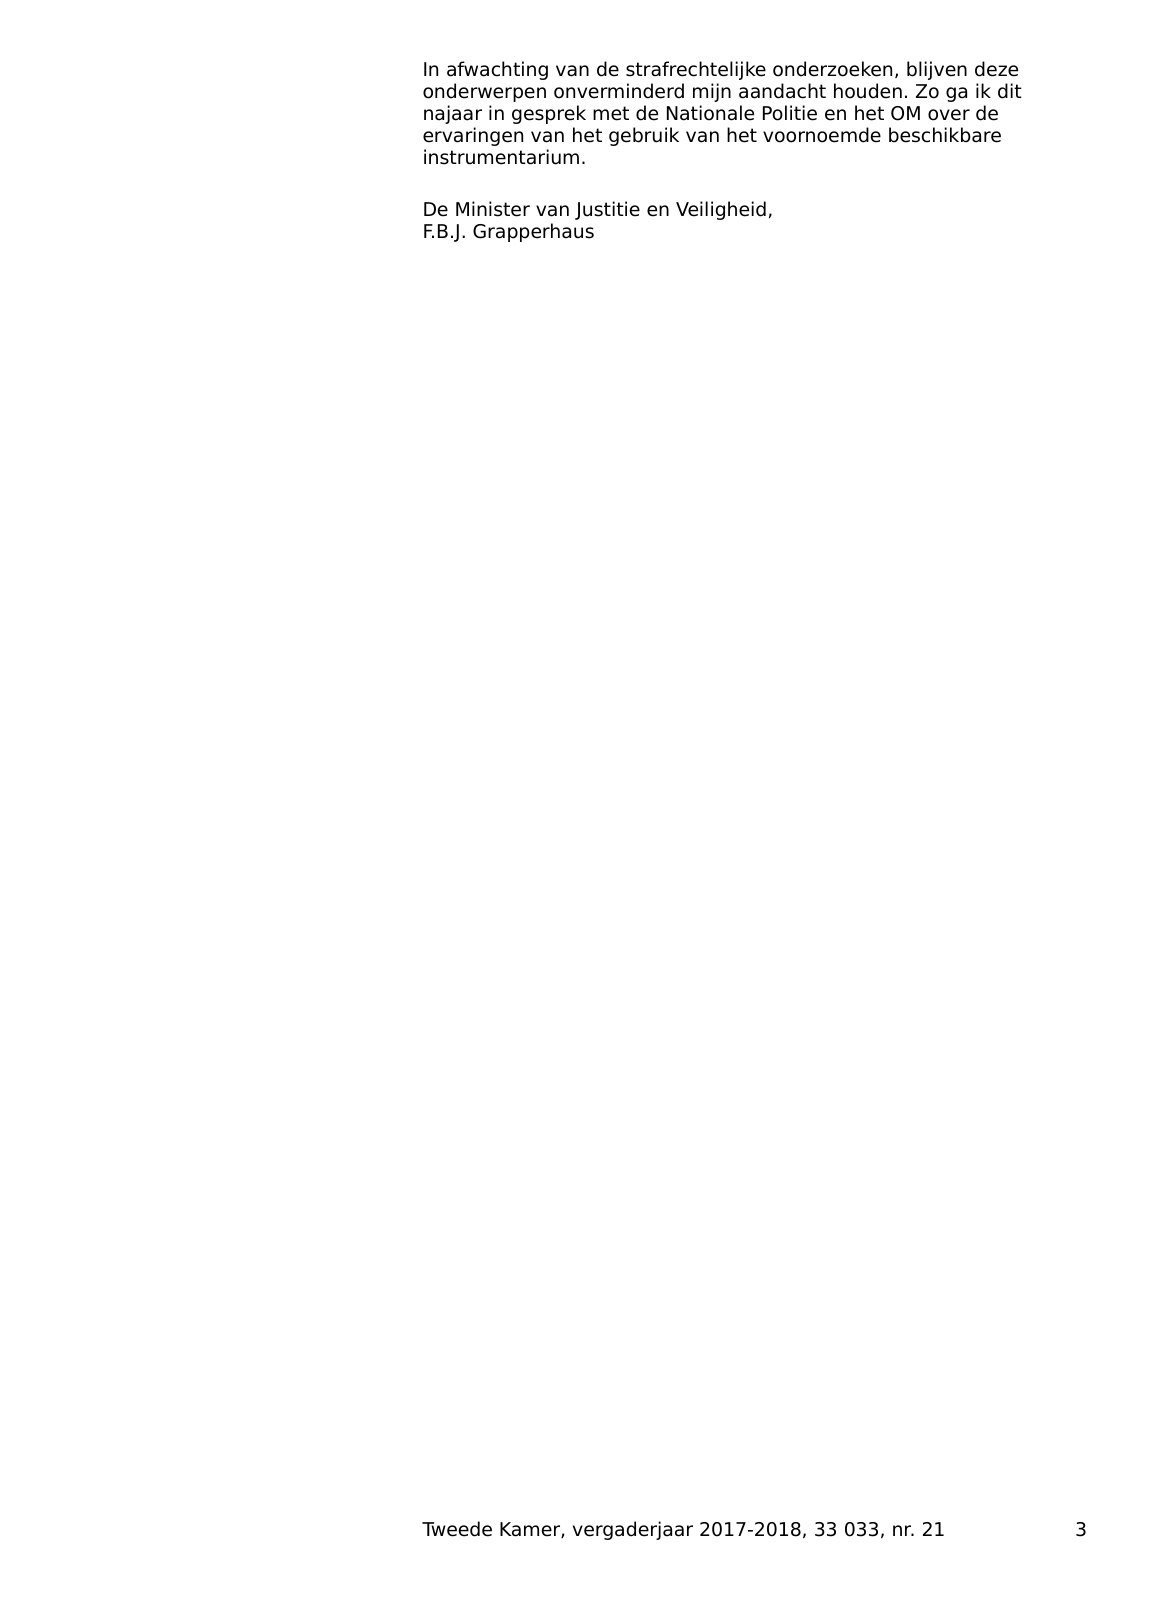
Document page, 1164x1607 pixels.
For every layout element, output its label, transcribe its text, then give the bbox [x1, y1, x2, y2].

text In afwachting van de strafrechtelijke onderzoeken, blijven deze onderwerpen onverminderd mijn aandacht houden. Zo ga ik dit najaar in gesprek met de Nationale Politie en het OM over de ervaringen van het gebruik van het voornoemde beschikbare instrumentarium. [422, 59, 1087, 169]
text De Minister van Justitie en Veiligheid, F.B.J. Grapperhaus [422, 199, 1087, 243]
